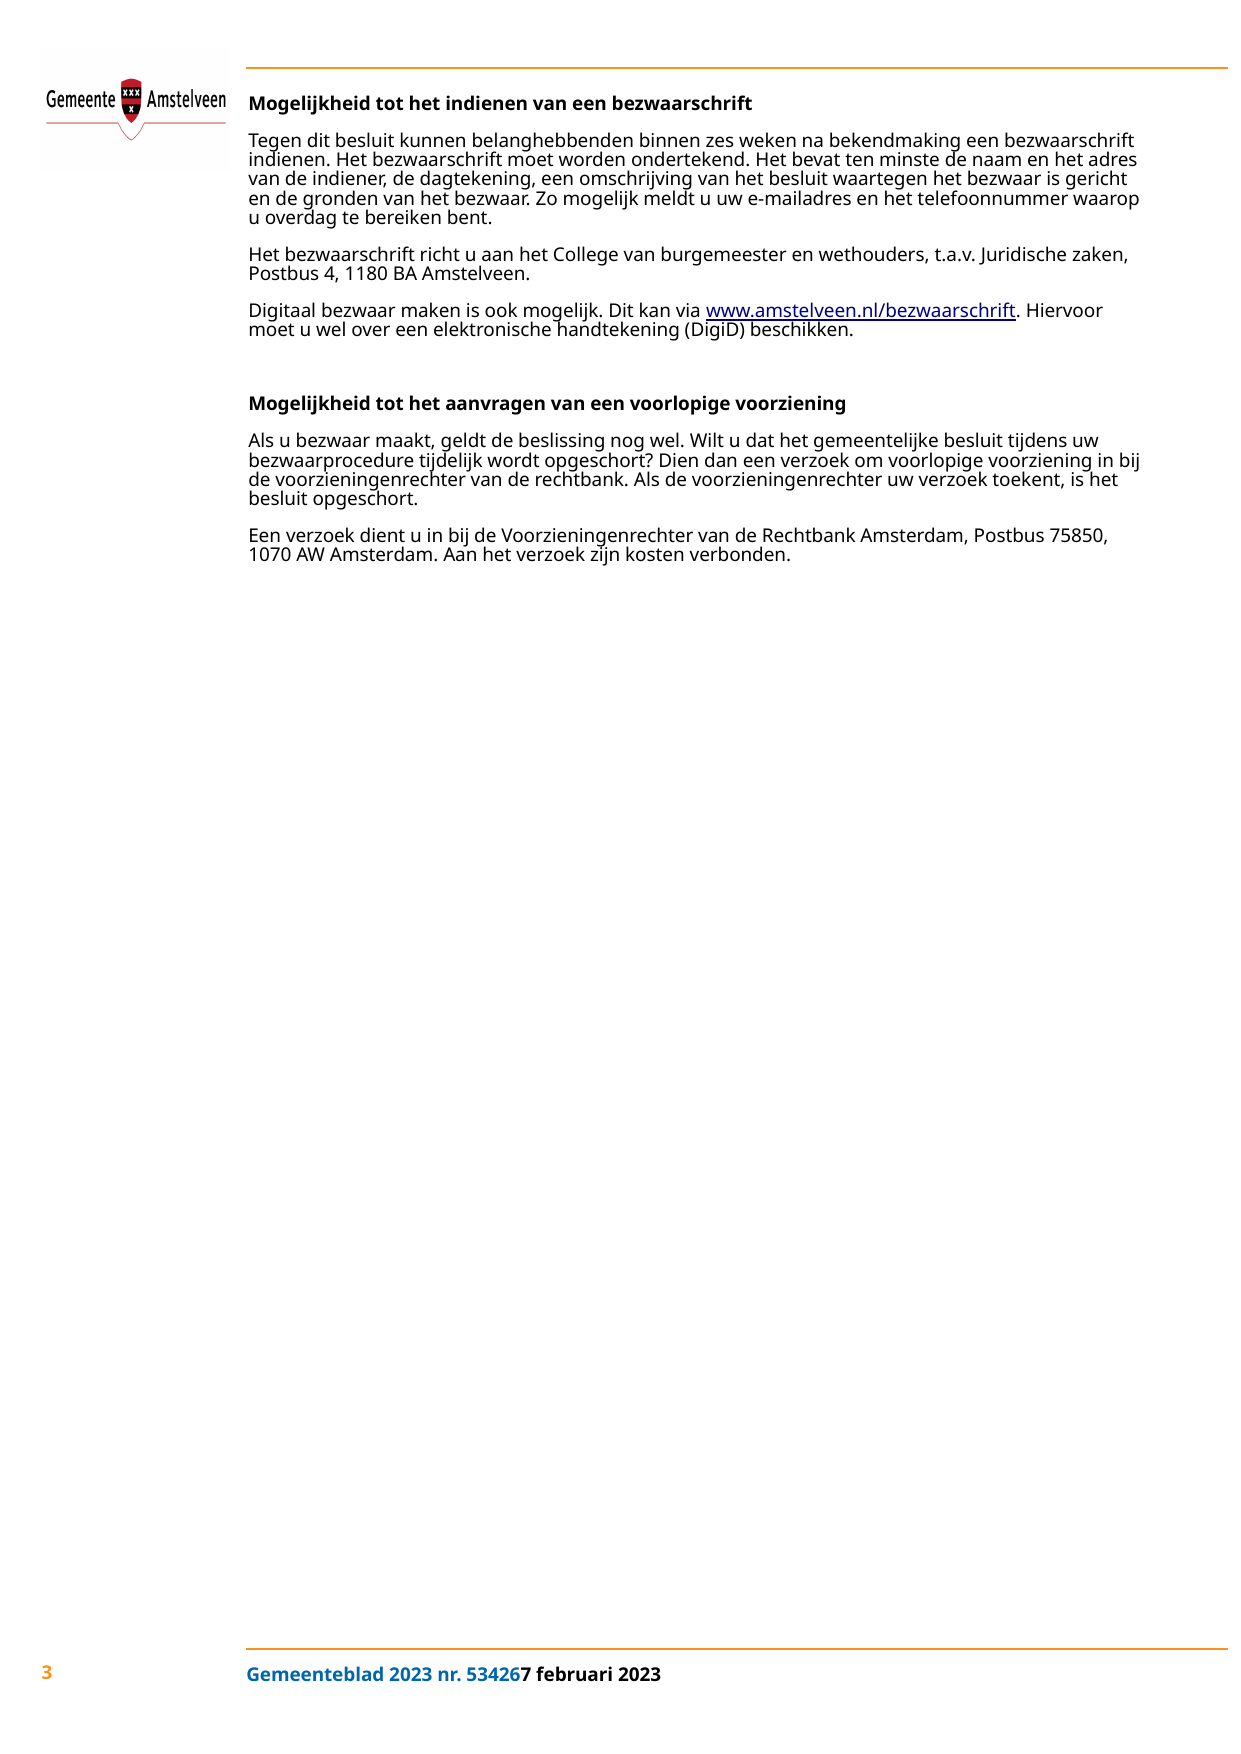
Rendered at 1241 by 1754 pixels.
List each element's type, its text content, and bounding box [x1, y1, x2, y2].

text Tegen dit besluit kunnen belanghebbenden binnen zes weken na bekendmaking een bezwaarschrift indienen. Het bezwaarschrift moet worden ondertekend. Het bevat ten minste de naam en het adres van de indiener, de dagtekening, een omschrijving van het besluit waartegen het bezwaar is gericht en de gronden van het bezwaar. Zo mogelijk meldt u uw e-mailadres en het telefoonnummer waarop u overdag te bereiken bent. [248, 132, 1152, 228]
text Digitaal bezwaar maken is ook mogelijk. Dit kan via www.amstelveen.nl/bezwaarschrift. Hiervoor moet u wel over een elektronische handtekening (DigiD) beschikken. [248, 302, 1152, 341]
picture [41, 47, 231, 172]
text Mogelijkheid tot het indienen van een bezwaarschrift [248, 95, 1152, 114]
text Mogelijkheid tot het aanvragen van een voorlopige voorziening [248, 395, 1152, 414]
text Het bezwaarschrift richt u aan het College van burgemeester en wethouders, t.a.v. Juridische zaken, Postbus 4, 1180 BA Amstelveen. [248, 246, 1152, 284]
text Als u bezwaar maakt, geldt de beslissing nog wel. Wilt u dat het gemeentelijke besluit tijdens uw bezwaarprocedure tijdelijk wordt opgeschort? Dien dan een verzoek om voorlopige voorziening in bij de voorzieningenrechter van de rechtbank. Als de voorzieningenrechter uw verzoek toekent, is het besluit opgeschort. [248, 432, 1152, 509]
text Een verzoek dient u in bij de Voorzieningenrechter van de Rechtbank Amsterdam, Postbus 75850, 1070 AW Amsterdam. Aan het verzoek zijn kosten verbonden. [248, 527, 1152, 566]
